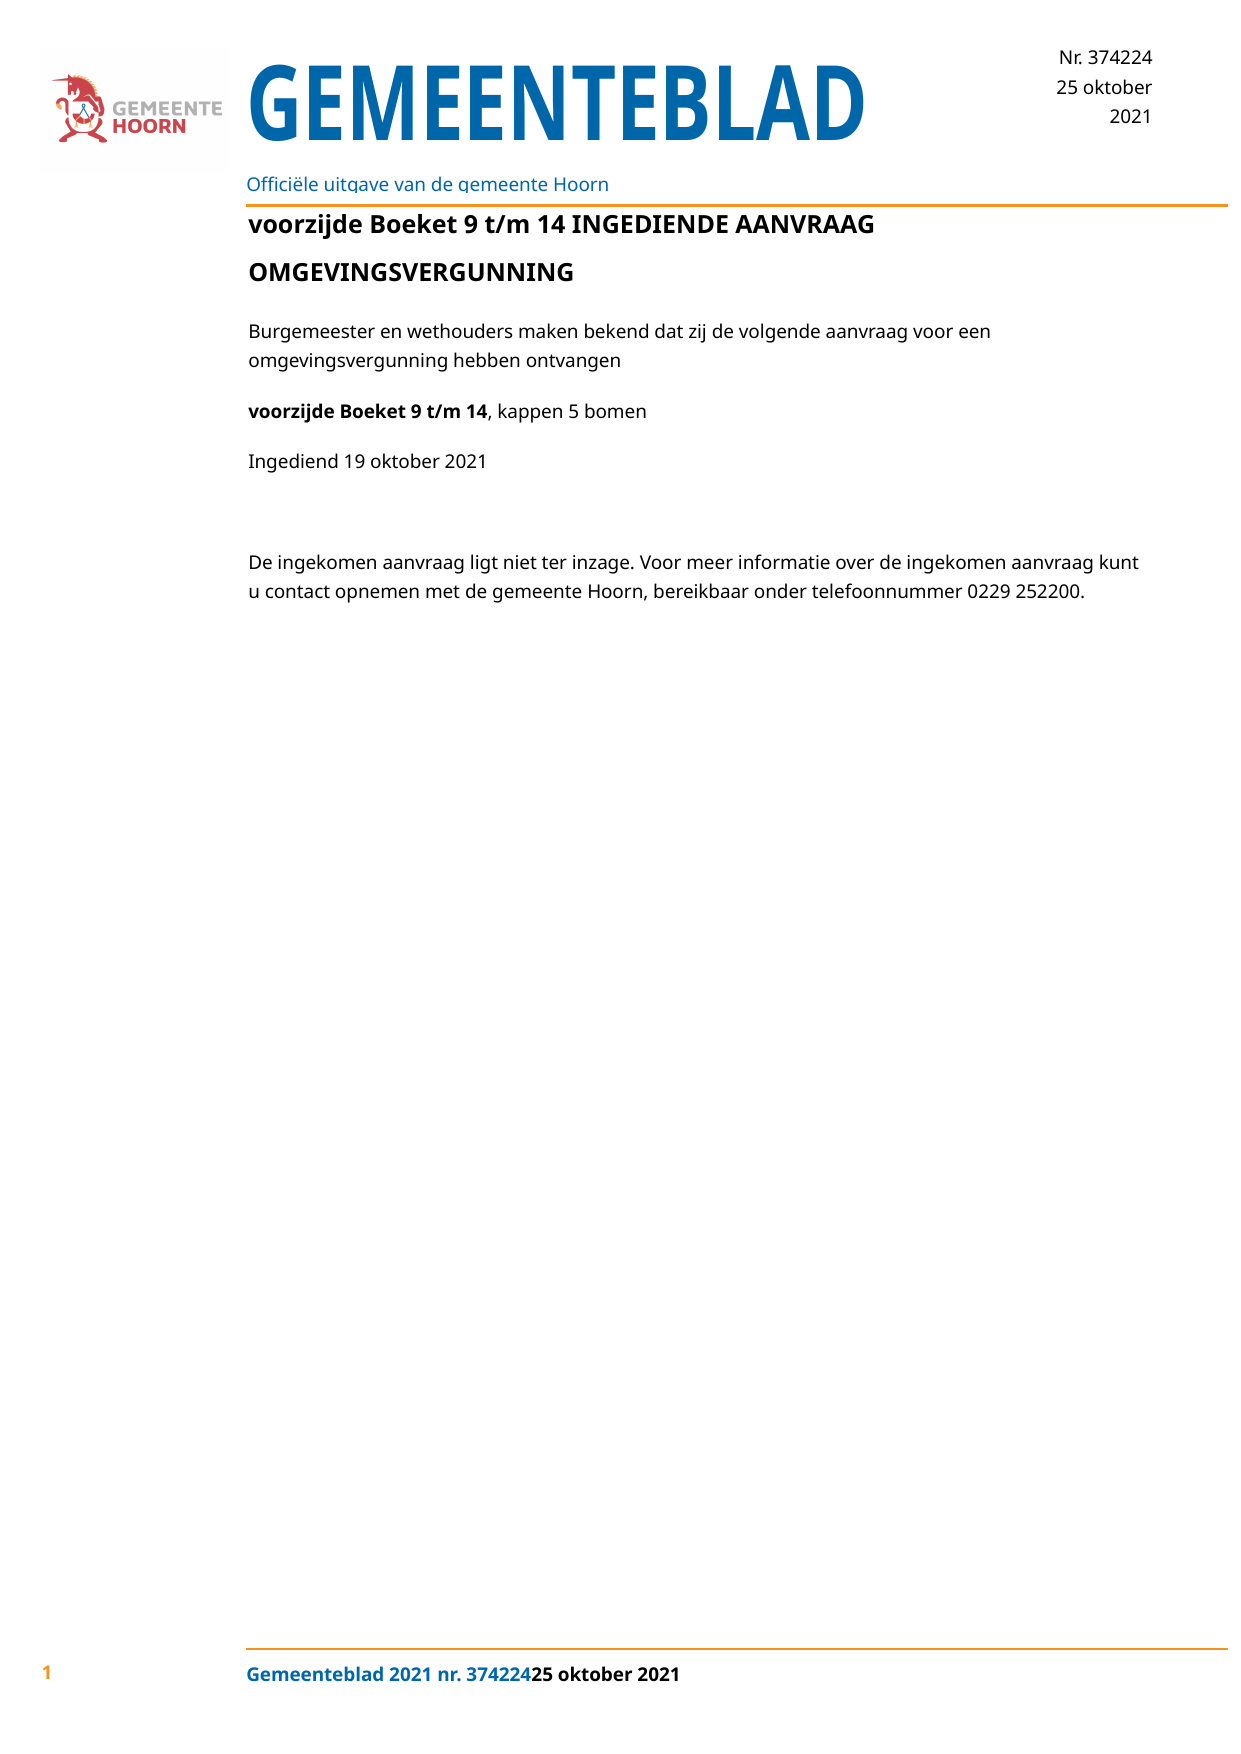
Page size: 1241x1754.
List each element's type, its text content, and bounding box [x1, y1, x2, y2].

text voorzijde Boeket 9 t/m 14, kappen 5 bomen [248, 398, 1152, 424]
text De ingekomen aanvraag ligt niet ter inzage. Voor meer informatie over de ingekomen aanvraag kunt u contact opnemen met de gemeente Hoorn, bereikbaar onder telefoonnummer 0229 252200. [248, 549, 1152, 604]
text voorzijde Boeket 9 t/m 14 INGEDIENDE AANVRAAG OMGEVINGSVERGUNNING [248, 207, 1152, 288]
text Burgemeester en wethouders maken bekend dat zij de volgende aanvraag voor een omgevingsvergunning hebben ontvangen [248, 318, 1152, 373]
picture [41, 47, 231, 172]
text Ingediend 19 oktober 2021 [248, 448, 1152, 474]
